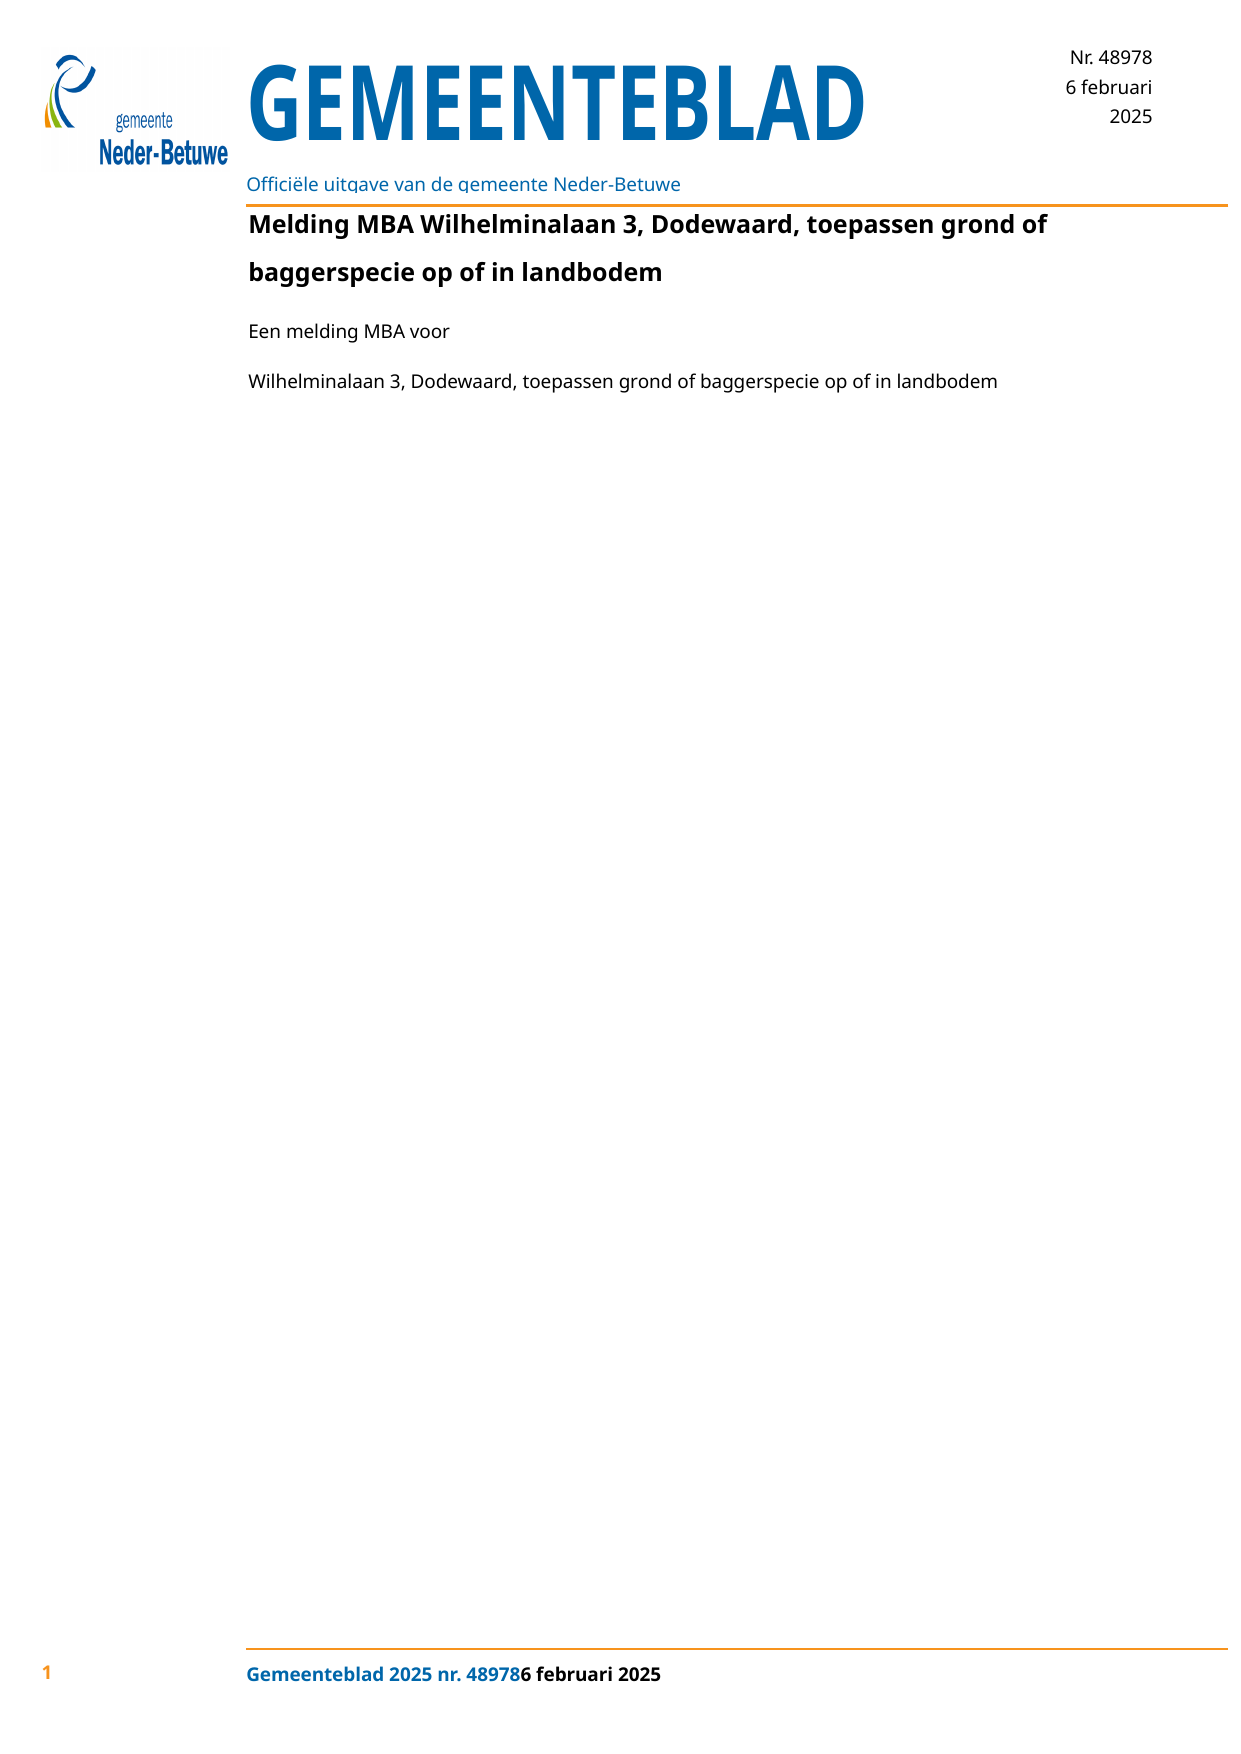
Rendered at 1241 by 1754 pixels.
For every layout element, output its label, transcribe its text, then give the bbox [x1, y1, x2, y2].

picture [41, 47, 231, 172]
text Melding MBA Wilhelminalaan 3, Dodewaard, toepassen grond of baggerspecie op of in landbodem [248, 207, 1152, 288]
text Een melding MBA voor [248, 318, 1152, 344]
text Wilhelminalaan 3, Dodewaard, toepassen grond of baggerspecie op of in landbodem [248, 368, 1152, 394]
